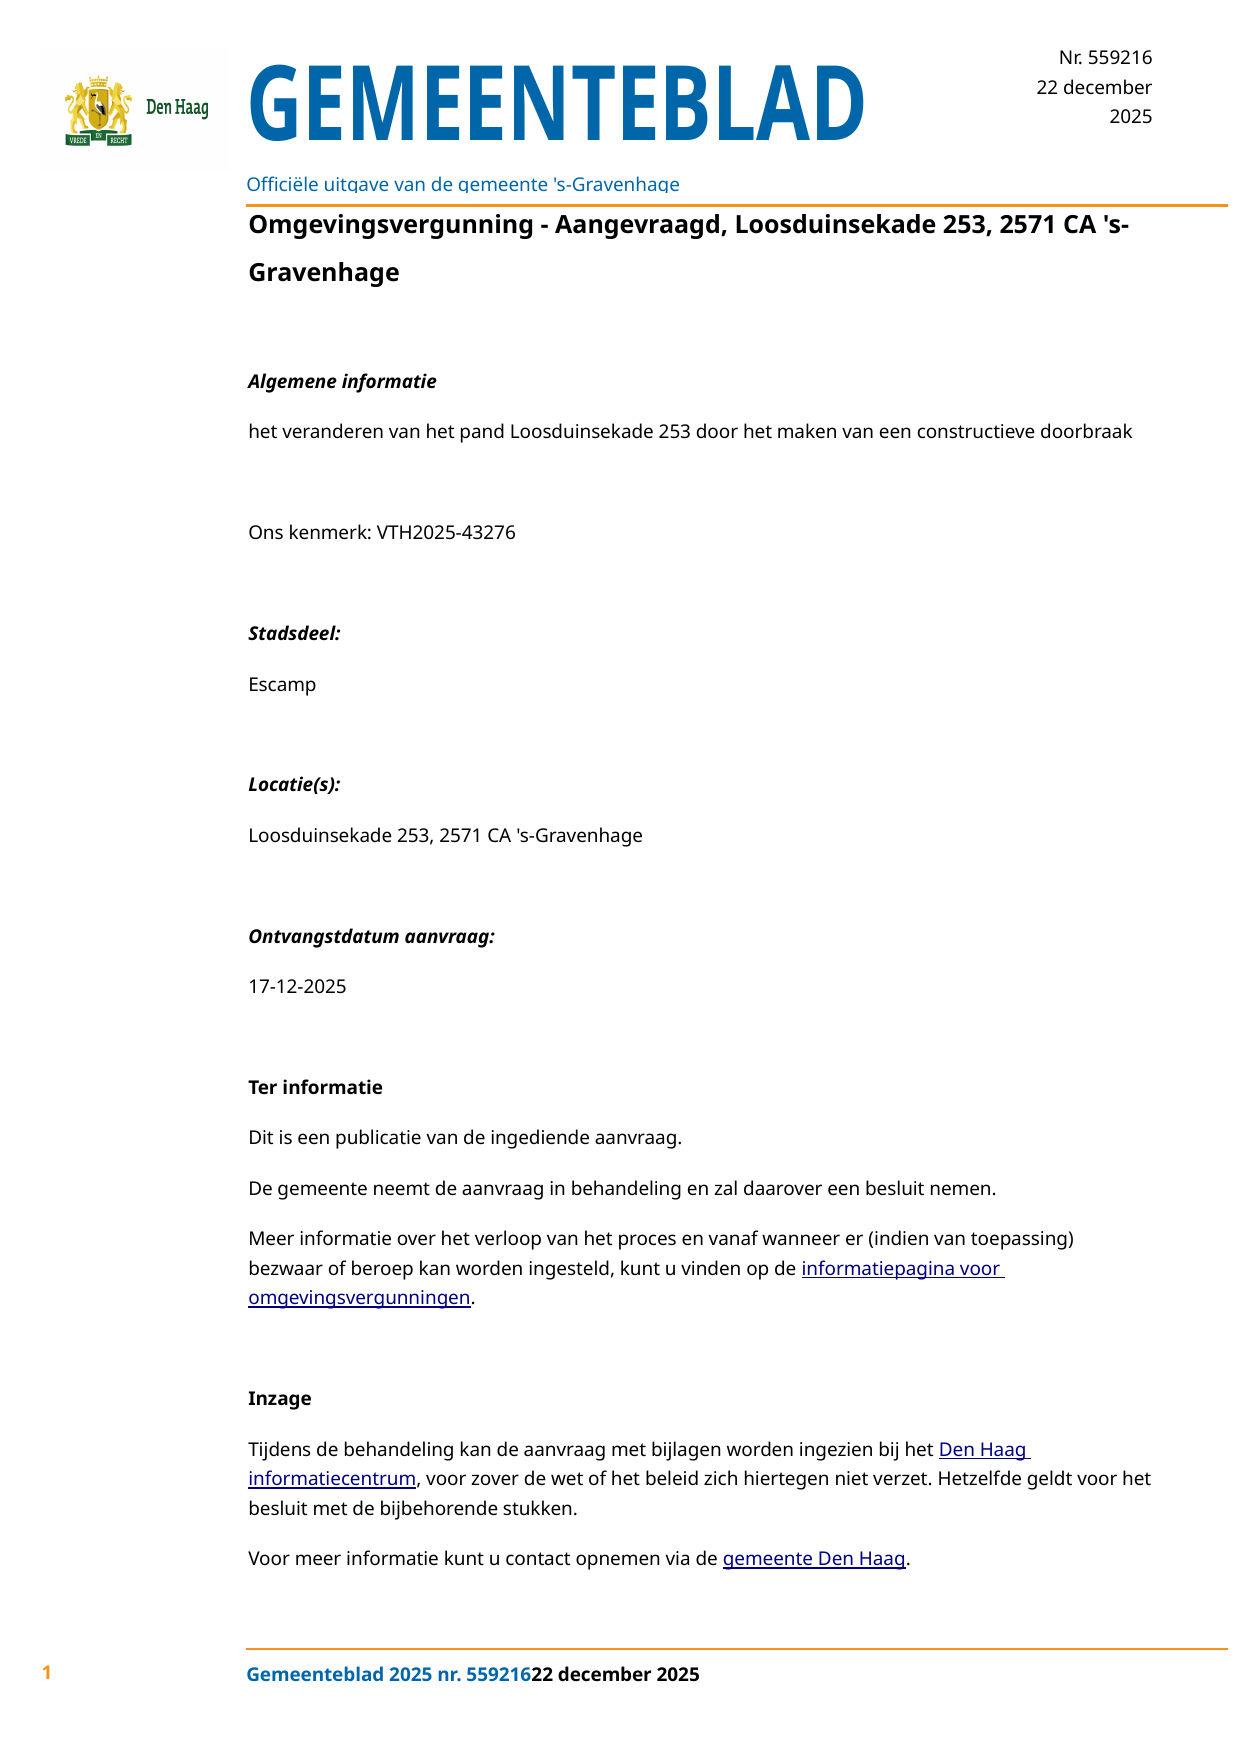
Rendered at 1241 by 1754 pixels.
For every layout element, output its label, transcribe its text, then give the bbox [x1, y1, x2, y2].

text Tijdens de behandeling kan de aanvraag met bijlagen worden ingezien bij het Den Haag informatiecentrum, voor zover de wet of het beleid zich hiertegen niet verzet. Hetzelfde geldt voor het besluit met de bijbehorende stukken. [248, 1436, 1152, 1521]
text Voor meer informatie kunt u contact opnemen via de gemeente Den Haag. [248, 1545, 1152, 1571]
text Escamp [248, 671, 1152, 697]
text 17-12-2025 [248, 973, 1152, 999]
text Algemene informatie [248, 368, 1152, 394]
text De gemeente neemt de aanvraag in behandeling en zal daarover een besluit nemen. [248, 1175, 1152, 1201]
text Locatie(s): [248, 772, 1152, 797]
picture [41, 47, 231, 172]
text Dit is een publicatie van de ingediende aanvraag. [248, 1124, 1152, 1150]
text Ontvangstdatum aanvraag: [248, 923, 1152, 949]
text Omgevingsvergunning - Aangevraagd, Loosduinsekade 253, 2571 CA 's-Gravenhage [248, 207, 1152, 288]
text Inzage [248, 1385, 1152, 1411]
text Meer informatie over het verloop van het proces en vanaf wanneer er (indien van toepassing) bezwaar of beroep kan worden ingesteld, kunt u vinden op de informatiepagina voor omgevingsvergunningen. [248, 1225, 1152, 1310]
text Ter informatie [248, 1074, 1152, 1100]
text Stadsdeel: [248, 620, 1152, 646]
text Ons kenmerk: VTH2025-43276 [248, 519, 1152, 545]
text Loosduinsekade 253, 2571 CA 's-Gravenhage [248, 822, 1152, 848]
text het veranderen van het pand Loosduinsekade 253 door het maken van een constructieve doorbraak [248, 419, 1152, 444]
